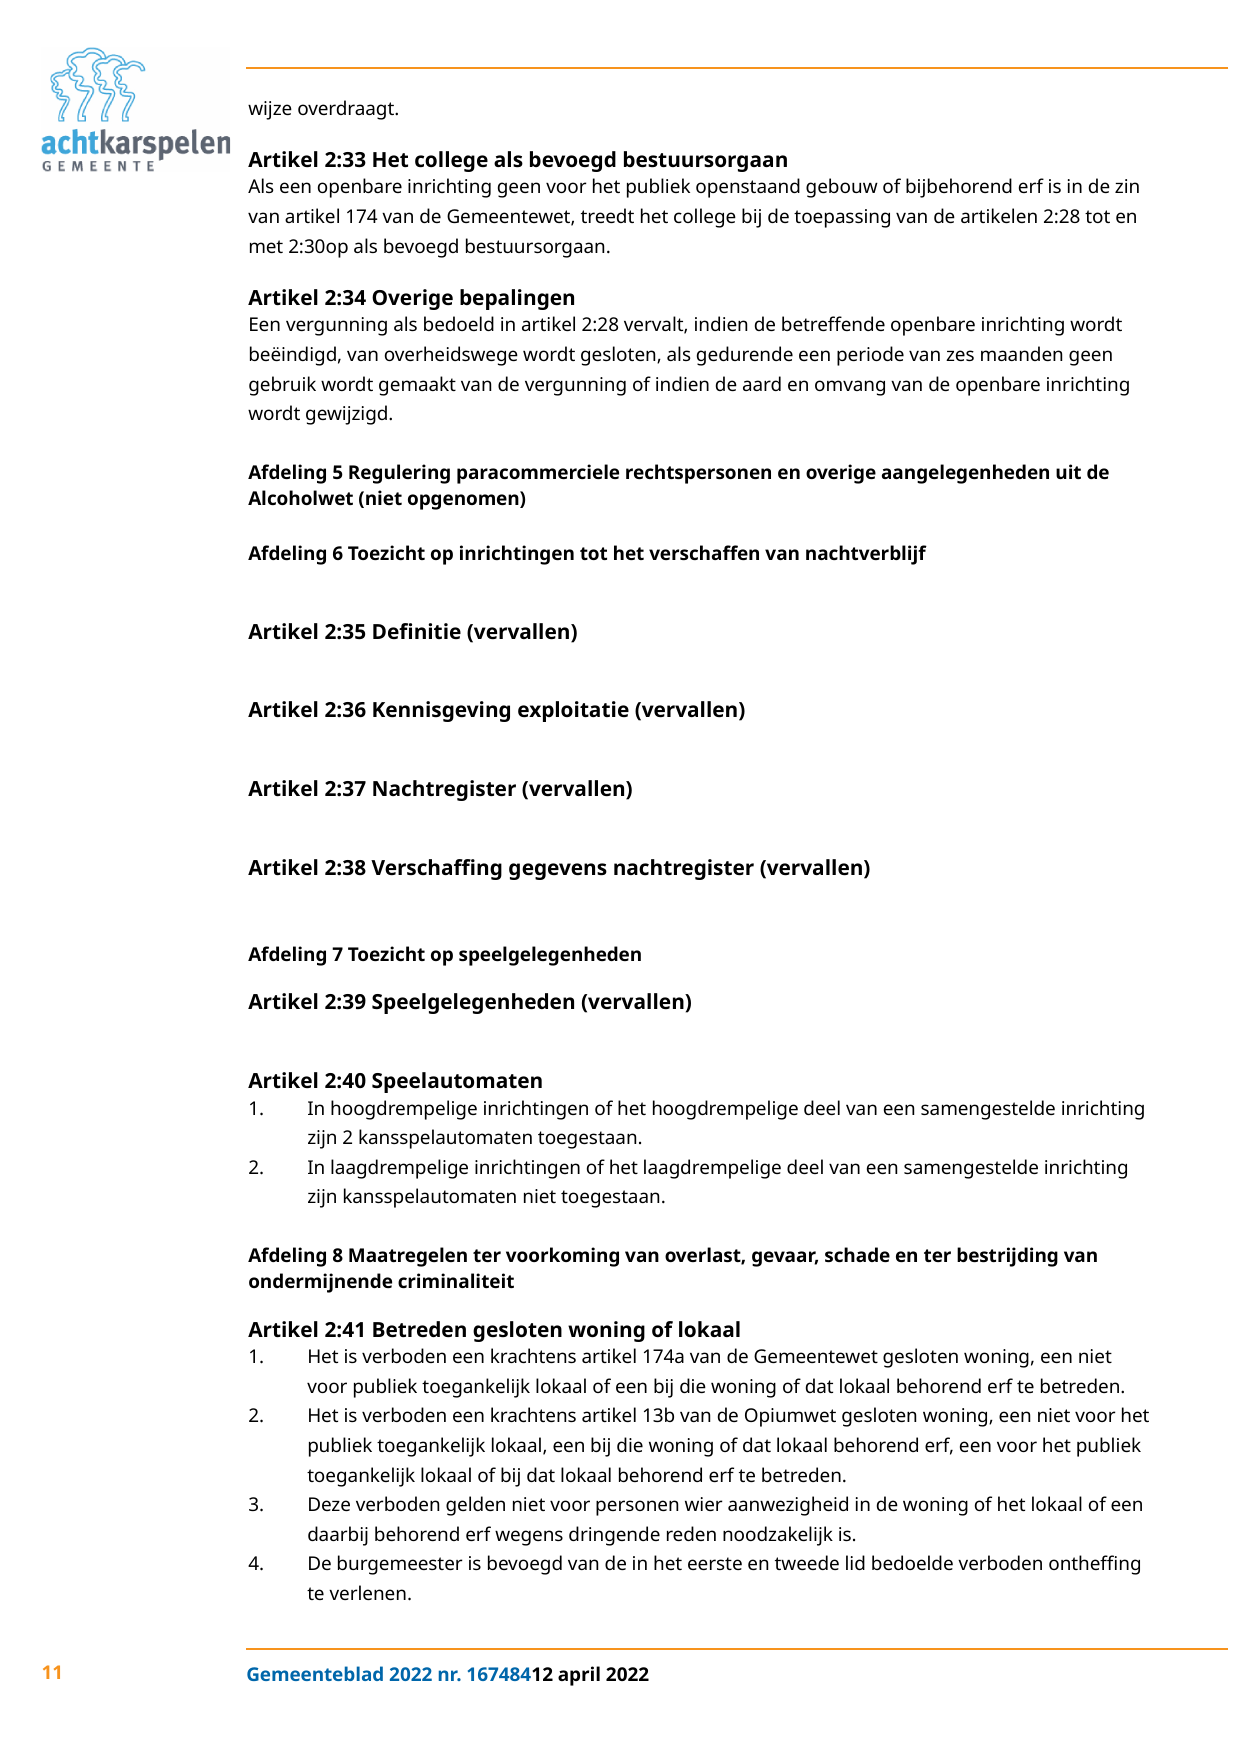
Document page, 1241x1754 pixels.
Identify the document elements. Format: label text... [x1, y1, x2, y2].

text Artikel 2:36 Kennisgeving exploitatie (vervallen) [248, 696, 1152, 724]
text Afdeling 5 Regulering paracommerciele rechtspersonen en overige aangelegenheden uit de Alcoholwet (niet opgenomen) [248, 459, 1152, 511]
text Afdeling 7 Toezicht op speelgelegenheden [248, 941, 1152, 967]
text Een vergunning als bedoeld in artikel 2:28 vervalt, indien de betreffende openbare inrichting wordt beëindigd, van overheidswege wordt gesloten, als gedurende een periode van zes maanden geen gebruik wordt gemaakt van de vergunning of indien de aard en omvang van de openbare inrichting wordt gewijzigd. [248, 312, 1152, 426]
text Artikel 2:39 Speelgelegenheden (vervallen) [248, 987, 1152, 1016]
text Als een openbare inrichting geen voor het publiek openstaand gebouw of bijbehorend erf is in de zin van artikel 174 van de Gemeentewet, treedt het college bij de toepassing van de artikelen 2:28 tot en met 2:30op als bevoegd bestuursorgaan. [248, 174, 1152, 258]
text Afdeling 6 Toezicht op inrichtingen tot het verschaffen van nachtverblijf [248, 541, 1152, 566]
text Artikel 2:38 Verschaffing gegevens nachtregister (vervallen) [248, 853, 1152, 882]
text Artikel 2:34 Overige bepalingen [248, 283, 1152, 312]
text Artikel 2:33 Het college als bevoegd bestuursorgaan [248, 145, 1152, 174]
text wijze overdraagt. [248, 95, 1152, 121]
text Artikel 2:41 Betreden gesloten woning of lokaal [248, 1315, 1152, 1343]
list In hoogdrempelige inrichtingen of het hoogdrempelige deel van een samengestelde inrichting zijn 2 kansspelautomaten toegestaan. [248, 1095, 1152, 1150]
list De burgemeester is bevoegd van de in het eerste en tweede lid bedoelde verboden ontheffing te verlenen. [248, 1551, 1152, 1606]
list In laagdrempelige inrichtingen of het laagdrempelige deel van een samengestelde inrichting zijn kansspelautomaten niet toegestaan. [248, 1154, 1152, 1209]
picture [41, 47, 231, 172]
list Deze verboden gelden niet voor personen wier aanwezigheid in de woning of het lokaal of een daarbij behorend erf wegens dringende reden noodzakelijk is. [248, 1491, 1152, 1547]
text Artikel 2:40 Speelautomaten [248, 1066, 1152, 1095]
text Artikel 2:37 Nachtregister (vervallen) [248, 774, 1152, 803]
list Het is verboden een krachtens artikel 13b van de Opiumwet gesloten woning, een niet voor het publiek toegankelijk lokaal, een bij die woning of dat lokaal behorend erf, een voor het publiek toegankelijk lokaal of bij dat lokaal behorend erf te betreden. [248, 1403, 1152, 1487]
text Artikel 2:35 Definitie (vervallen) [248, 617, 1152, 645]
text Afdeling 8 Maatregelen ter voorkoming van overlast, gevaar, schade en ter bestrijding van ondermijnende criminaliteit [248, 1243, 1152, 1294]
list Het is verboden een krachtens artikel 174a van de Gemeentewet gesloten woning, een niet voor publiek toegankelijk lokaal of een bij die woning of dat lokaal behorend erf te betreden. [248, 1343, 1152, 1399]
